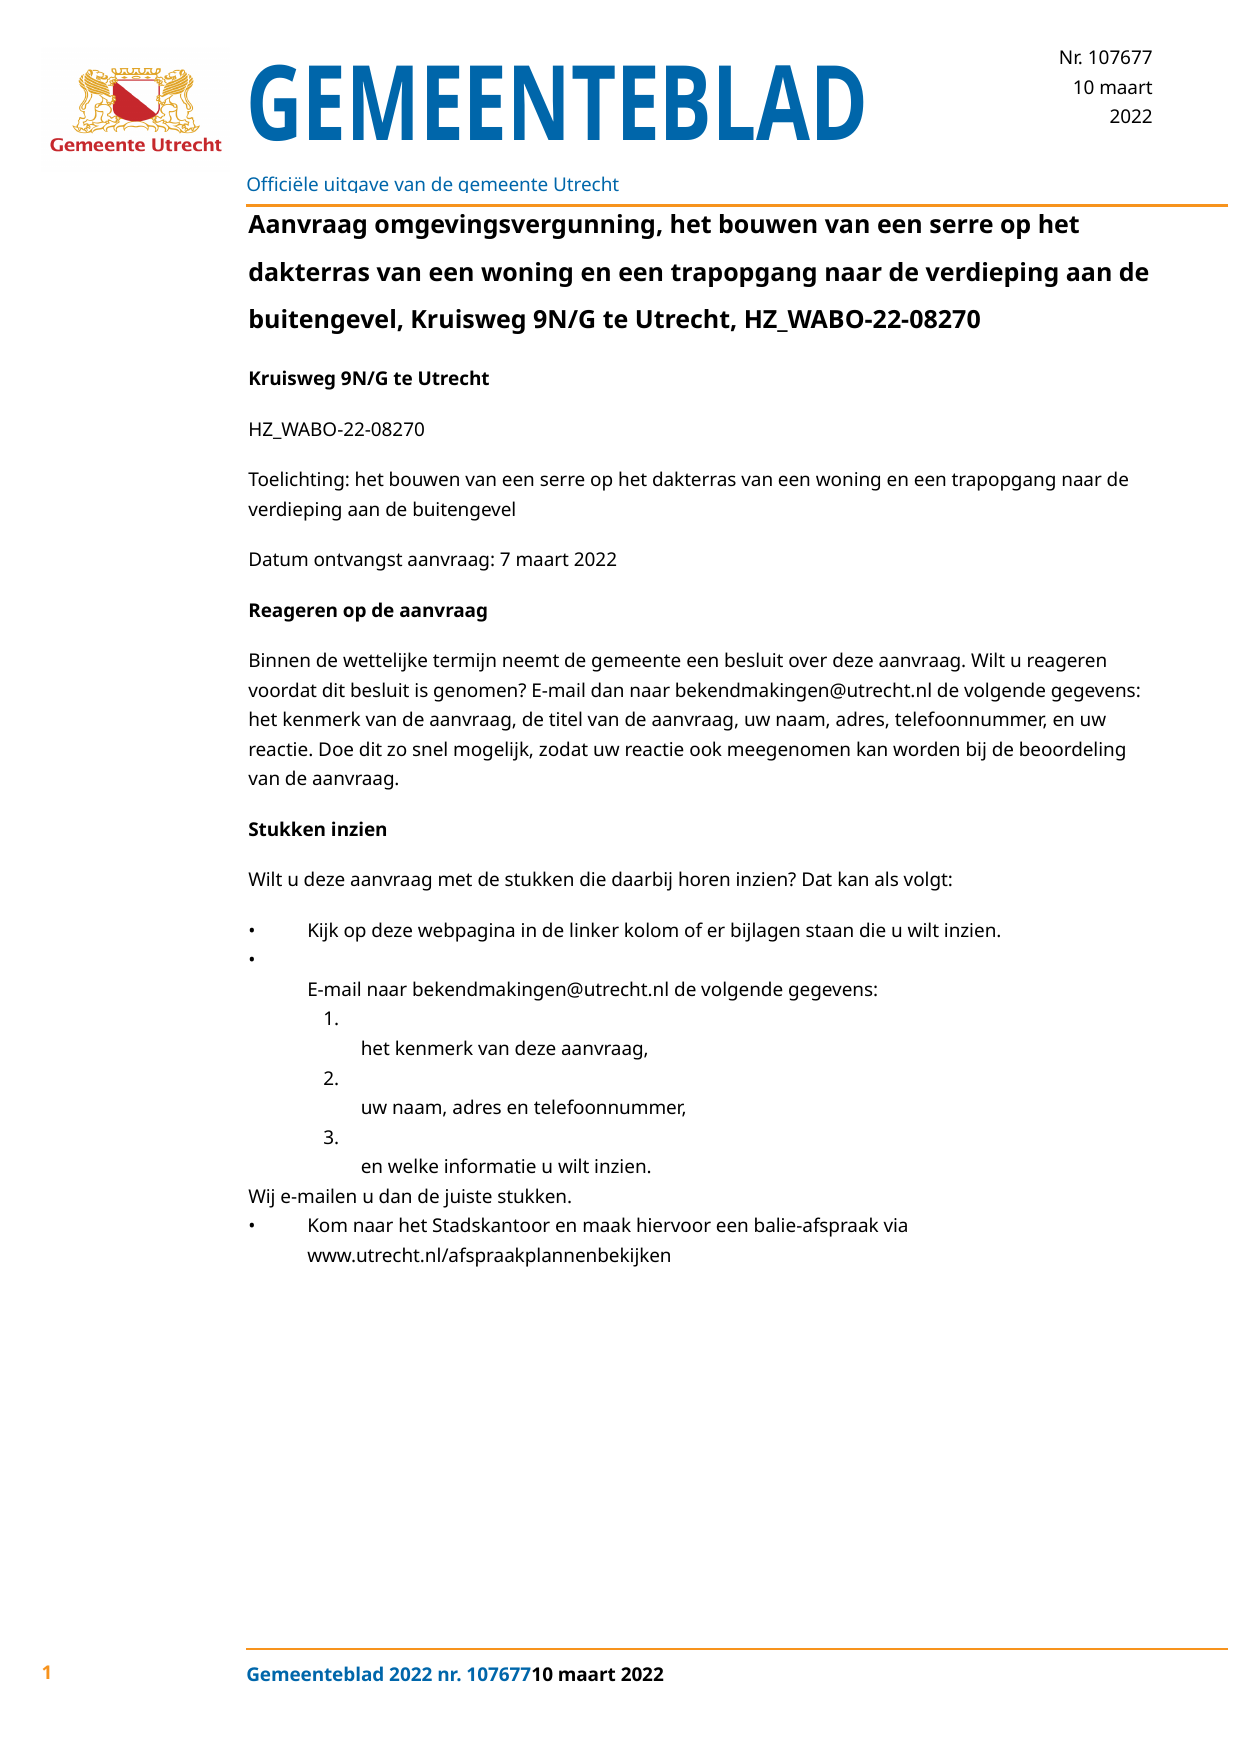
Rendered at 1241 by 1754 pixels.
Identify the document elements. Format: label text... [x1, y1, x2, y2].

list Kom naar het Stadskantoor en maak hiervoor een balie-afspraak via www.utrecht.nl/afspraakplannenbekijken [248, 1213, 1152, 1268]
picture [41, 47, 231, 172]
text Binnen de wettelijke termijn neemt de gemeente een besluit over deze aanvraag. Wilt u reageren voordat dit besluit is genomen? E-mail dan naar bekendmakingen@utrecht.nl de volgende gegevens: het kenmerk van de aanvraag, de titel van de aanvraag, uw naam, adres, telefoonnummer, en uw reactie. Doe dit zo snel mogelijk, zodat uw reactie ook meegenomen kan worden bij de beoordeling van de aanvraag. [248, 647, 1152, 791]
text Wij e-mailen u dan de juiste stukken. [248, 1183, 1152, 1209]
text Stukken inzien [248, 816, 1152, 842]
list uw naam, adres en telefoonnummer, [323, 1094, 1152, 1120]
list Kijk op deze webpagina in de linker kolom of er bijlagen staan die u wilt inzien. [248, 917, 1152, 942]
list het kenmerk van deze aanvraag, [323, 1035, 1152, 1061]
text Datum ontvangst aanvraag: 7 maart 2022 [248, 546, 1152, 572]
text Reageren op de aanvraag [248, 597, 1152, 622]
text Kruisweg 9N/G te Utrecht [248, 366, 1152, 391]
text HZ_WABO-22-08270 [248, 416, 1152, 442]
text Wilt u deze aanvraag met de stukken die daarbij horen inzien? Dat kan als volgt: [248, 866, 1152, 892]
list E-mail naar bekendmakingen@utrecht.nl de volgende gegevens: [248, 976, 1152, 1002]
text Aanvraag omgevingsvergunning, het bouwen van een serre op het dakterras van een woning en een trapopgang naar de verdieping aan de buitengevel, Kruisweg 9N/G te Utrecht, HZ_WABO-22-08270 [248, 207, 1152, 336]
text Toelichting: het bouwen van een serre op het dakterras van een woning en een trapopgang naar de verdieping aan de buitengevel [248, 466, 1152, 522]
list en welke informatie u wilt inzien. [323, 1153, 1152, 1179]
